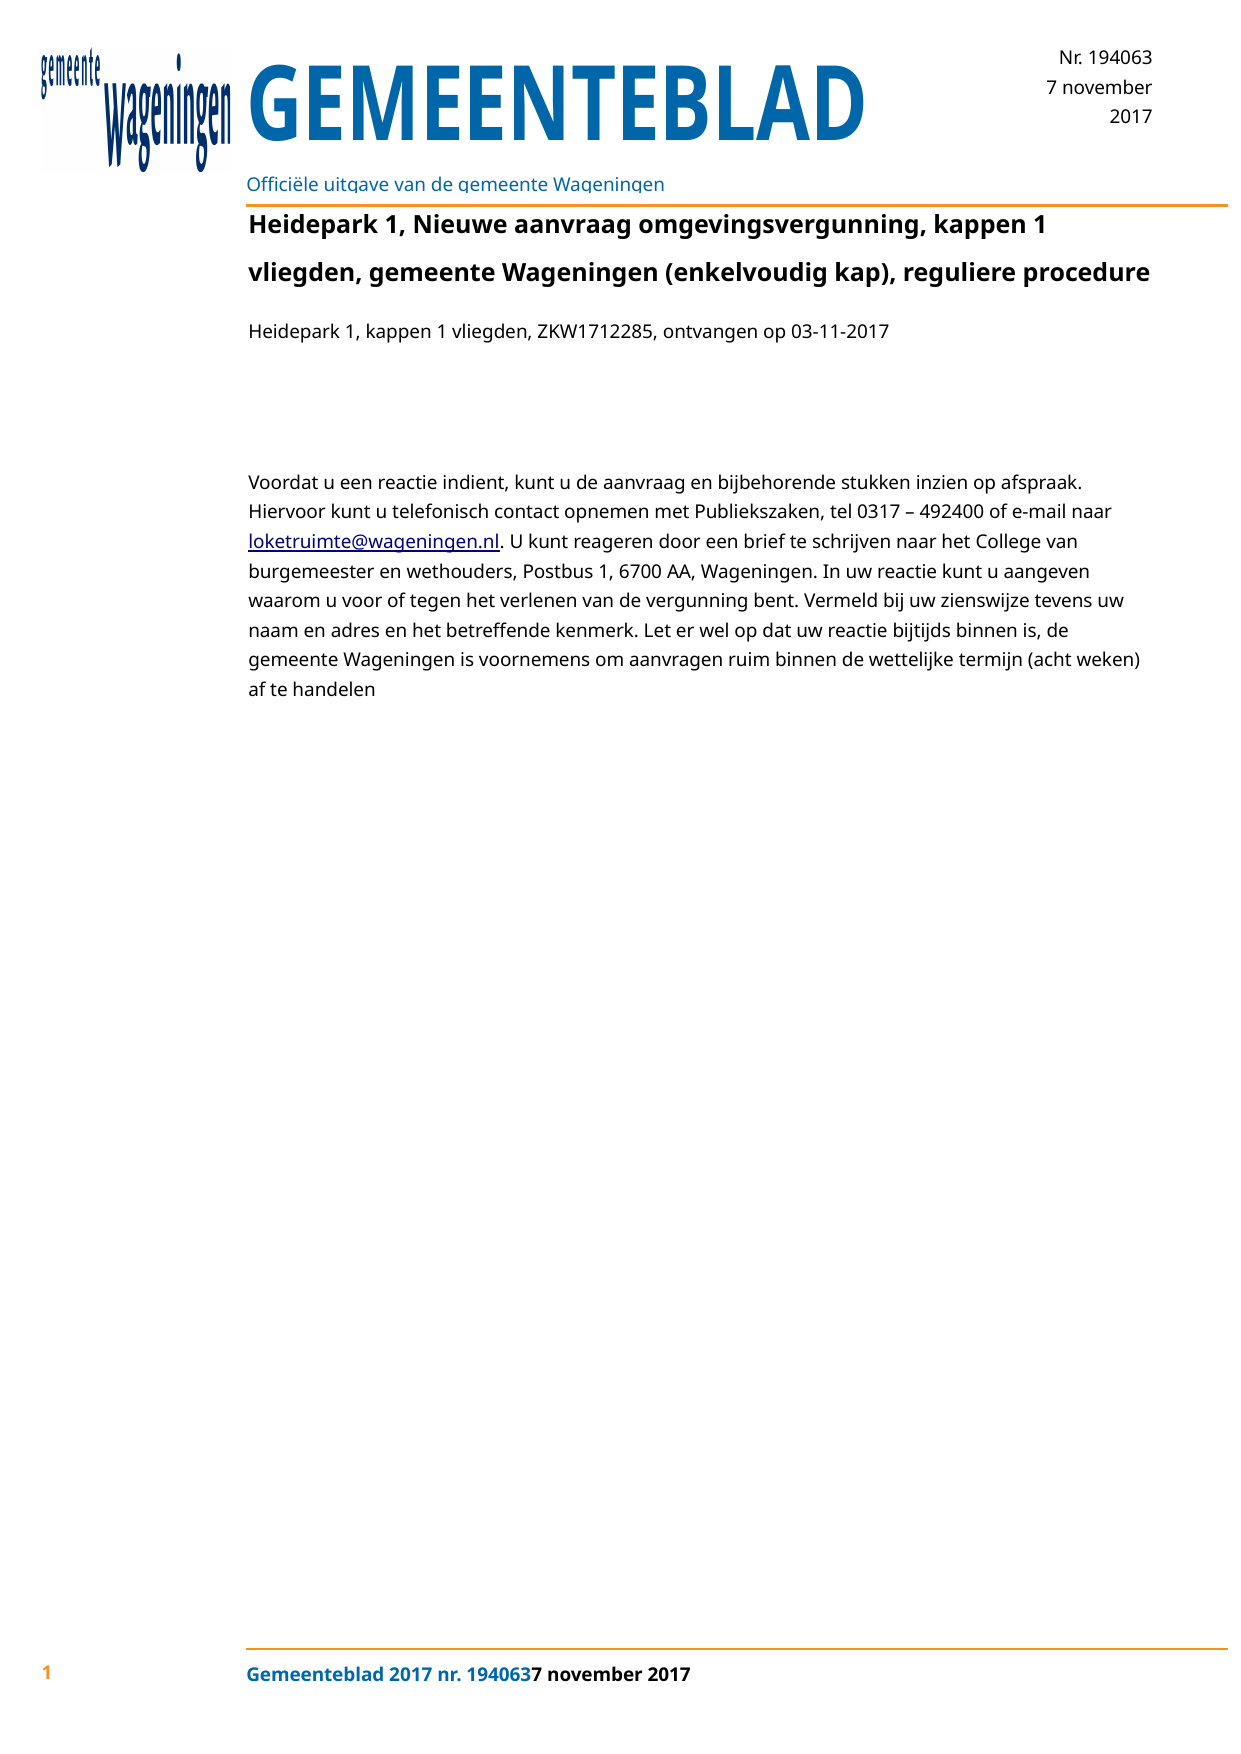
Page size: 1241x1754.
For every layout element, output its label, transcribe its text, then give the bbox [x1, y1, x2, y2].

picture [41, 47, 231, 172]
text Heidepark 1, Nieuwe aanvraag omgevingsvergunning, kappen 1 vliegden, gemeente Wageningen (enkelvoudig kap), reguliere procedure [248, 207, 1152, 288]
text Voordat u een reactie indient, kunt u de aanvraag en bijbehorende stukken inzien op afspraak. Hiervoor kunt u telefonisch contact opnemen met Publiekszaken, tel 0317 – 492400 of e-mail naar loketruimte@wageningen.nl. U kunt reageren door een brief te schrijven naar het College van burgemeester en wethouders, Postbus 1, 6700 AA, Wageningen. In uw reactie kunt u aangeven waarom u voor of tegen het verlenen van de vergunning bent. Vermeld bij uw zienswijze tevens uw naam en adres en het betreffende kenmerk. Let er wel op dat uw reactie bijtijds binnen is, de gemeente Wageningen is voornemens om aanvragen ruim binnen de wettelijke termijn (acht weken) af te handelen [248, 469, 1152, 702]
text Heidepark 1, kappen 1 vliegden, ZKW1712285, ontvangen op 03-11-2017 [248, 318, 1152, 344]
